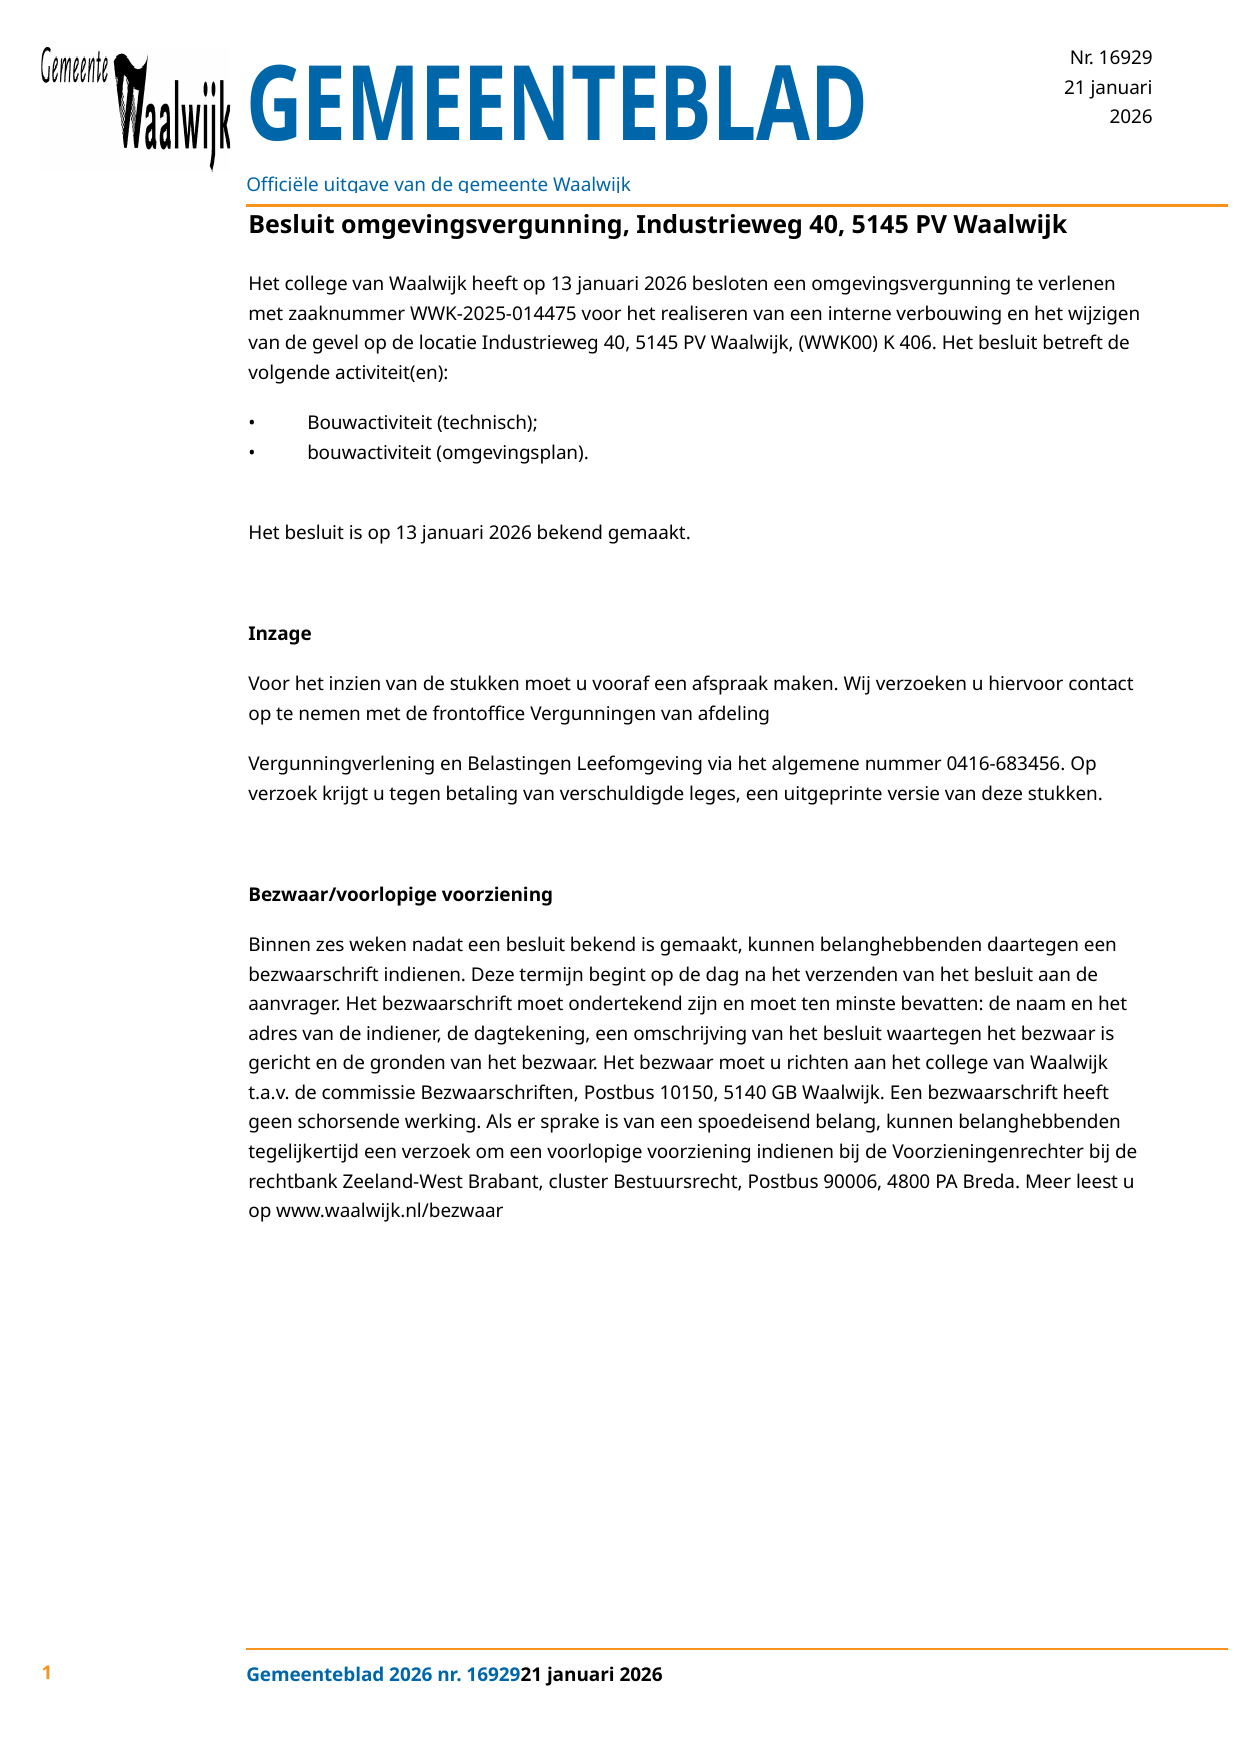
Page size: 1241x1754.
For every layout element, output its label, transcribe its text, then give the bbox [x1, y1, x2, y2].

text Voor het inzien van de stukken moet u vooraf een afspraak maken. Wij verzoeken u hiervoor contact op te nemen met de frontoffice Vergunningen van afdeling [248, 670, 1152, 726]
list Bouwactiviteit (technisch); [248, 409, 1152, 435]
text Bezwaar/voorlopige voorziening [248, 881, 1152, 906]
text Het college van Waalwijk heeft op 13 januari 2026 besloten een omgevingsvergunning te verlenen met zaaknummer WWK-2025-014475 voor het realiseren van een interne verbouwing en het wijzigen van de gevel op de locatie Industrieweg 40, 5145 PV Waalwijk, (WWK00) K 406. Het besluit betreft de volgende activiteit(en): [248, 270, 1152, 385]
text Besluit omgevingsvergunning, Industrieweg 40, 5145 PV Waalwijk [248, 207, 1152, 241]
text Binnen zes weken nadat een besluit bekend is gemaakt, kunnen belanghebbenden daartegen een bezwaarschrift indienen. Deze termijn begint op de dag na het verzenden van het besluit aan de aanvrager. Het bezwaarschrift moet ondertekend zijn en moet ten minste bevatten: de naam en het adres van de indiener, de dagtekening, een omschrijving van het besluit waartegen het bezwaar is gericht en de gronden van het bezwaar. Het bezwaar moet u richten aan het college van Waalwijk t.a.v. de commissie Bezwaarschriften, Postbus 10150, 5140 GB Waalwijk. Een bezwaarschrift heeft geen schorsende werking. Als er sprake is van een spoedeisend belang, kunnen belanghebbenden tegelijkertijd een verzoek om een voorlopige voorziening indienen bij de Voorzieningenrechter bij de rechtbank Zeeland-West Brabant, cluster Bestuursrecht, Postbus 90006, 4800 PA Breda. Meer leest u op www.waalwijk.nl/bezwaar [248, 931, 1152, 1223]
text Het besluit is op 13 januari 2026 bekend gemaakt. [248, 519, 1152, 545]
picture [41, 47, 231, 172]
list bouwactiviteit (omgevingsplan). [248, 439, 1152, 465]
text Vergunningverlening en Belastingen Leefomgeving via het algemene nummer 0416-683456. Op verzoek krijgt u tegen betaling van verschuldigde leges, een uitgeprinte versie van deze stukken. [248, 750, 1152, 806]
text Inzage [248, 620, 1152, 646]
